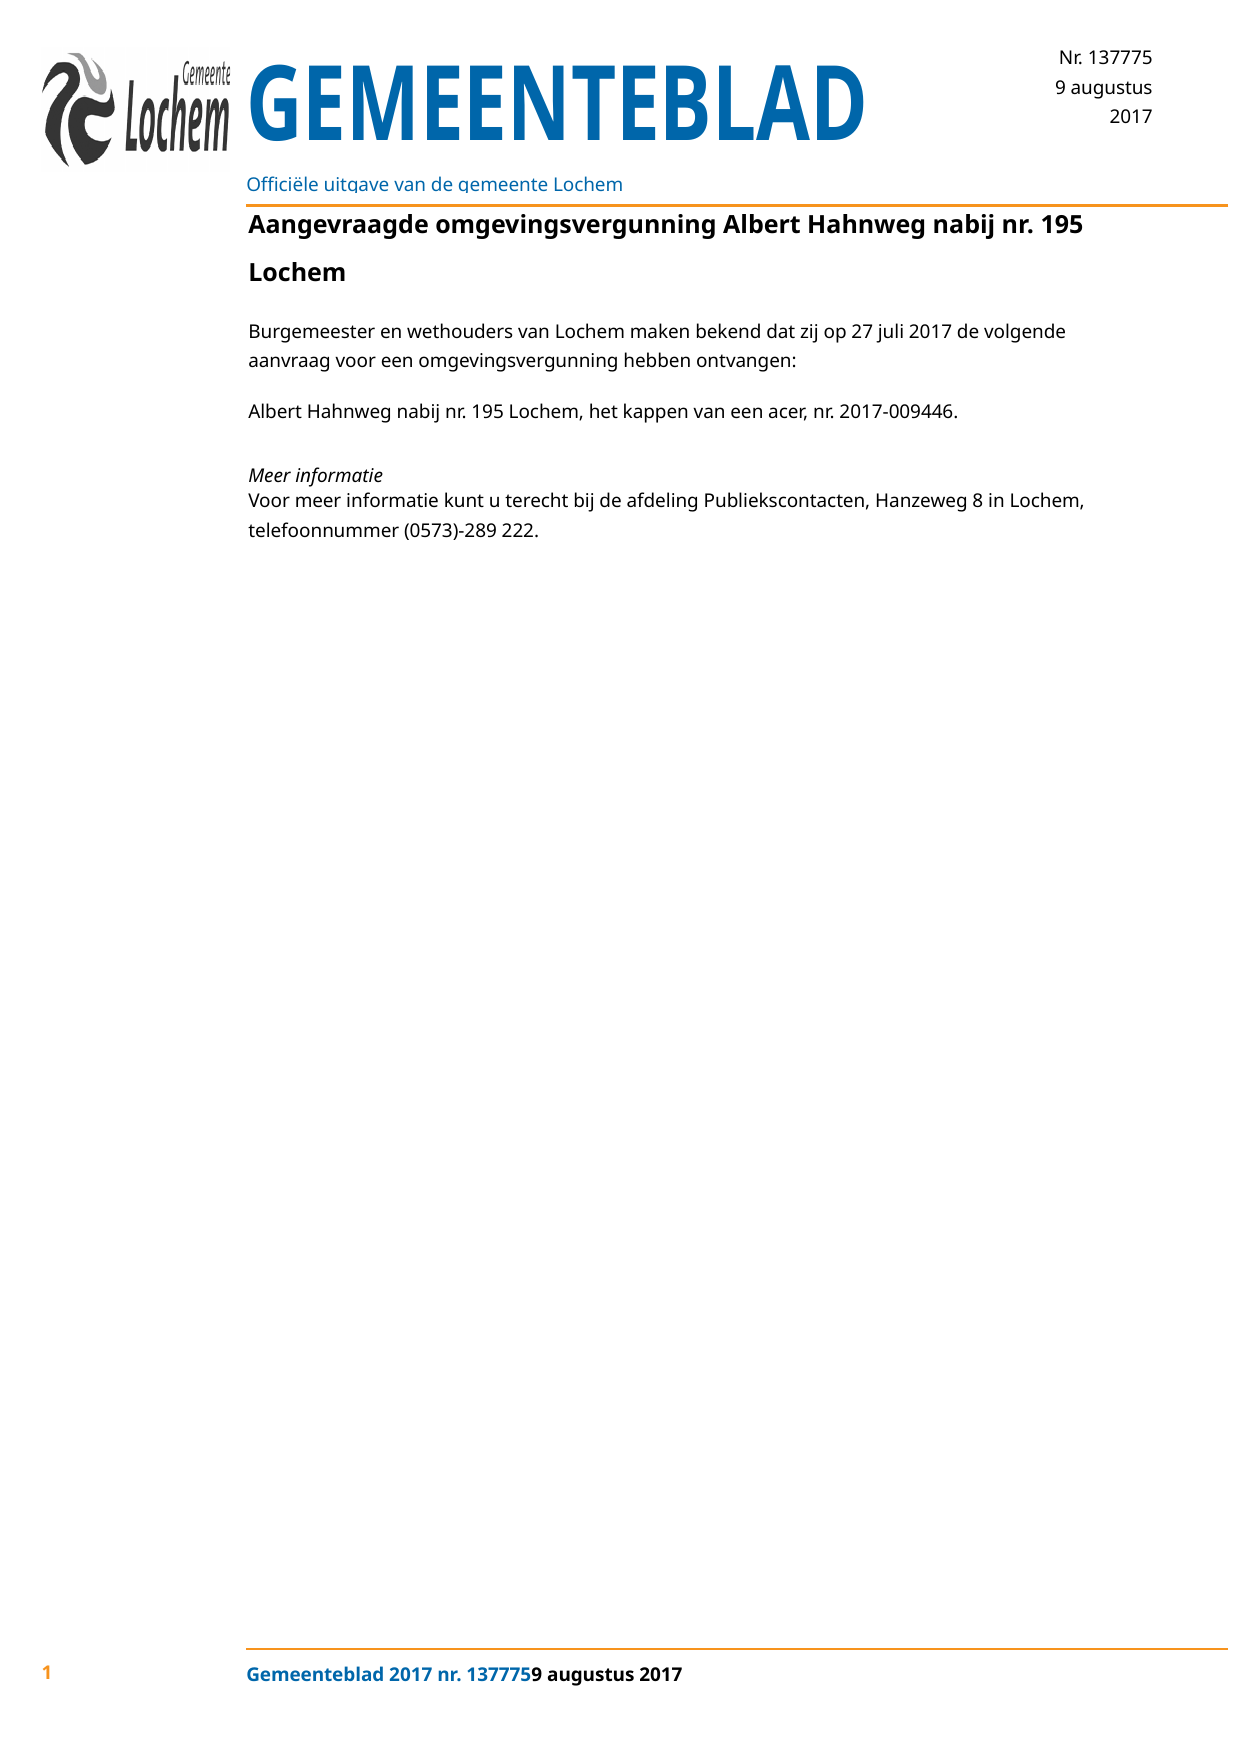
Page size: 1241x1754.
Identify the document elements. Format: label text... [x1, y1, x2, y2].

text Voor meer informatie kunt u terecht bij de afdeling Publiekscontacten, Hanzeweg 8 in Lochem, telefoonnummer (0573)-289 222. [248, 488, 1152, 543]
text Burgemeester en wethouders van Lochem maken bekend dat zij op 27 juli 2017 de volgende aanvraag voor een omgevingsvergunning hebben ontvangen: [248, 318, 1152, 373]
text Aangevraagde omgevingsvergunning Albert Hahnweg nabij nr. 195 Lochem [248, 207, 1152, 288]
picture [41, 47, 231, 172]
text Meer informatie [248, 462, 1152, 488]
text Albert Hahnweg nabij nr. 195 Lochem, het kappen van een acer, nr. 2017-009446. [248, 398, 1152, 424]
